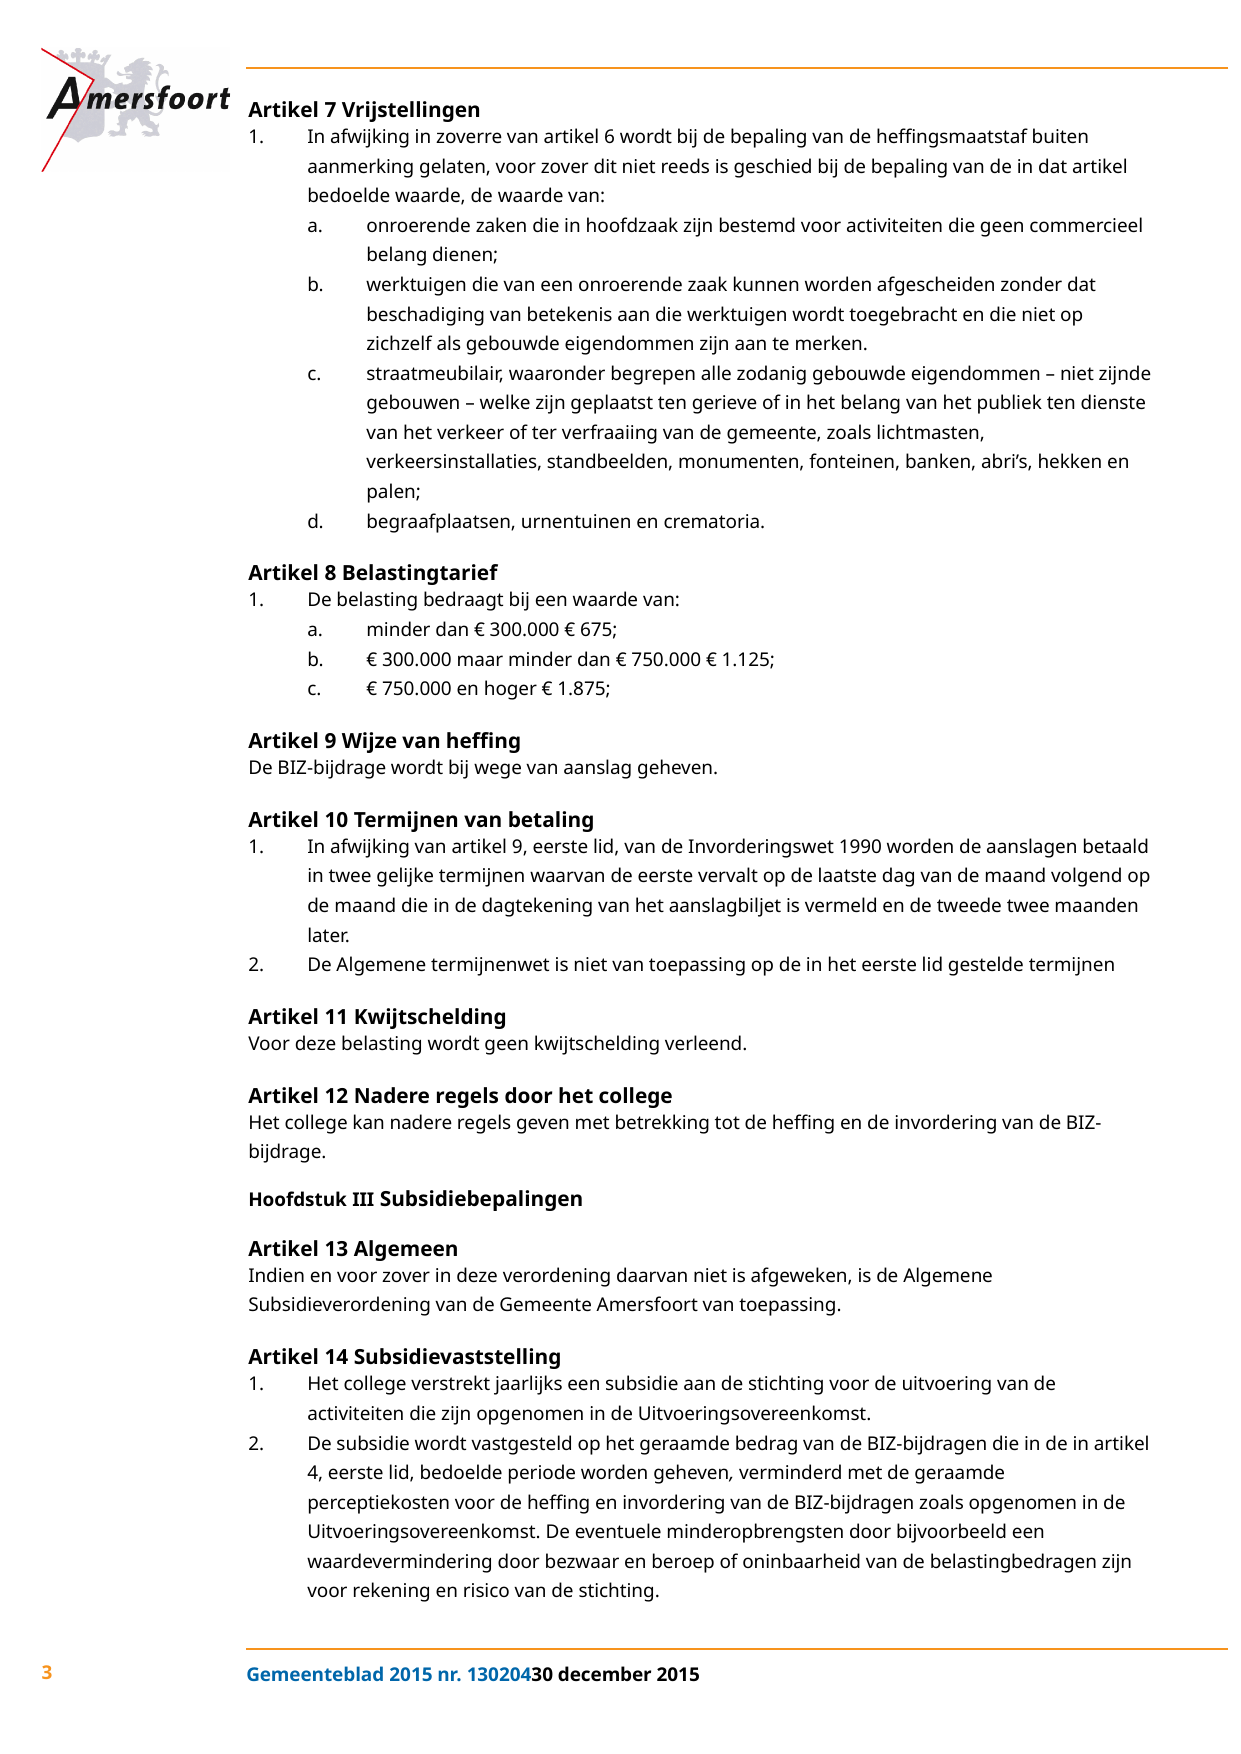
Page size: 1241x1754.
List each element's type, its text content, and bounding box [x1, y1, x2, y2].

list € 300.000 maar minder dan € 750.000 € 1.125; [307, 646, 1152, 672]
list straatmeubilair, waaronder begrepen alle zodanig gebouwde eigendommen – niet zijnde gebouwen – welke zijn geplaatst ten gerieve of in het belang van het publiek ten dienste van het verkeer of ter verfraaiing van de gemeente, zoals lichtmasten, verkeersinstallaties, standbeelden, monumenten, fonteinen, banken, abri’s, hekken en palen; [307, 360, 1152, 504]
list € 750.000 en hoger € 1.875; [307, 675, 1152, 701]
text Artikel 9 Wijze van heffing [248, 726, 1152, 754]
list minder dan € 300.000 € 675; [307, 616, 1152, 642]
list In afwijking van artikel 9, eerste lid, van de Invorderingswet 1990 worden de aanslagen betaald in twee gelijke termijnen waarvan de eerste vervalt op de laatste dag van de maand volgend op de maand die in de dagtekening van het aanslagbiljet is vermeld en de tweede twee maanden later. [248, 833, 1152, 948]
list In afwijking in zoverre van artikel 6 wordt bij de bepaling van de heffingsmaatstaf buiten aanmerking gelaten, voor zover dit niet reeds is geschied bij de bepaling van de in dat artikel bedoelde waarde, de waarde van: [248, 123, 1152, 208]
text De BIZ-bijdrage wordt bij wege van aanslag geheven. [248, 754, 1152, 780]
text Artikel 8 Belastingtarief [248, 558, 1152, 587]
list De subsidie wordt vastgesteld op het geraamde bedrag van de BIZ-bijdragen die in de in artikel 4, eerste lid, bedoelde periode worden geheven, verminderd met de geraamde perceptiekosten voor de heffing en invordering van de BIZ-bijdragen zoals opgenomen in de Uitvoeringsovereenkomst. De eventuele minderopbrengsten door bijvoorbeeld een waardevermindering door bezwaar en beroep of oninbaarheid van de belastingbedragen zijn voor rekening en risico van de stichting. [248, 1430, 1152, 1603]
picture [41, 47, 231, 172]
list De belasting bedraagt bij een waarde van: [248, 587, 1152, 612]
list Het college verstrekt jaarlijks een subsidie aan de stichting voor de uitvoering van de activiteiten die zijn opgenomen in de Uitvoeringsovereenkomst. [248, 1371, 1152, 1426]
text Artikel 12 Nadere regels door het college [248, 1081, 1152, 1109]
text Artikel 13 Algemeen [248, 1234, 1152, 1262]
text Indien en voor zover in deze verordening daarvan niet is afgeweken, is de Algemene Subsidieverordening van de Gemeente Amersfoort van toepassing. [248, 1262, 1152, 1317]
text Het college kan nadere regels geven met betrekking tot de heffing en de invordering van de BIZ-bijdrage. [248, 1109, 1152, 1164]
list onroerende zaken die in hoofdzaak zijn bestemd voor activiteiten die geen commercieel belang dienen; [307, 212, 1152, 267]
text Artikel 7 Vrijstellingen [248, 95, 1152, 123]
list De Algemene termijnenwet is niet van toepassing op de in het eerste lid gestelde termijnen [248, 951, 1152, 977]
list begraafplaatsen, urnentuinen en crematoria. [307, 508, 1152, 533]
text Hoofdstuk III Subsidiebepalingen [248, 1184, 1152, 1213]
text Voor deze belasting wordt geen kwijtschelding verleend. [248, 1030, 1152, 1056]
text Artikel 10 Termijnen van betaling [248, 805, 1152, 833]
list werktuigen die van een onroerende zaak kunnen worden afgescheiden zonder dat beschadiging van betekenis aan die werktuigen wordt toegebracht en die niet op zichzelf als gebouwde eigendommen zijn aan te merken. [307, 271, 1152, 356]
text Artikel 11 Kwijtschelding [248, 1002, 1152, 1030]
text Artikel 14 Subsidievaststelling [248, 1342, 1152, 1371]
